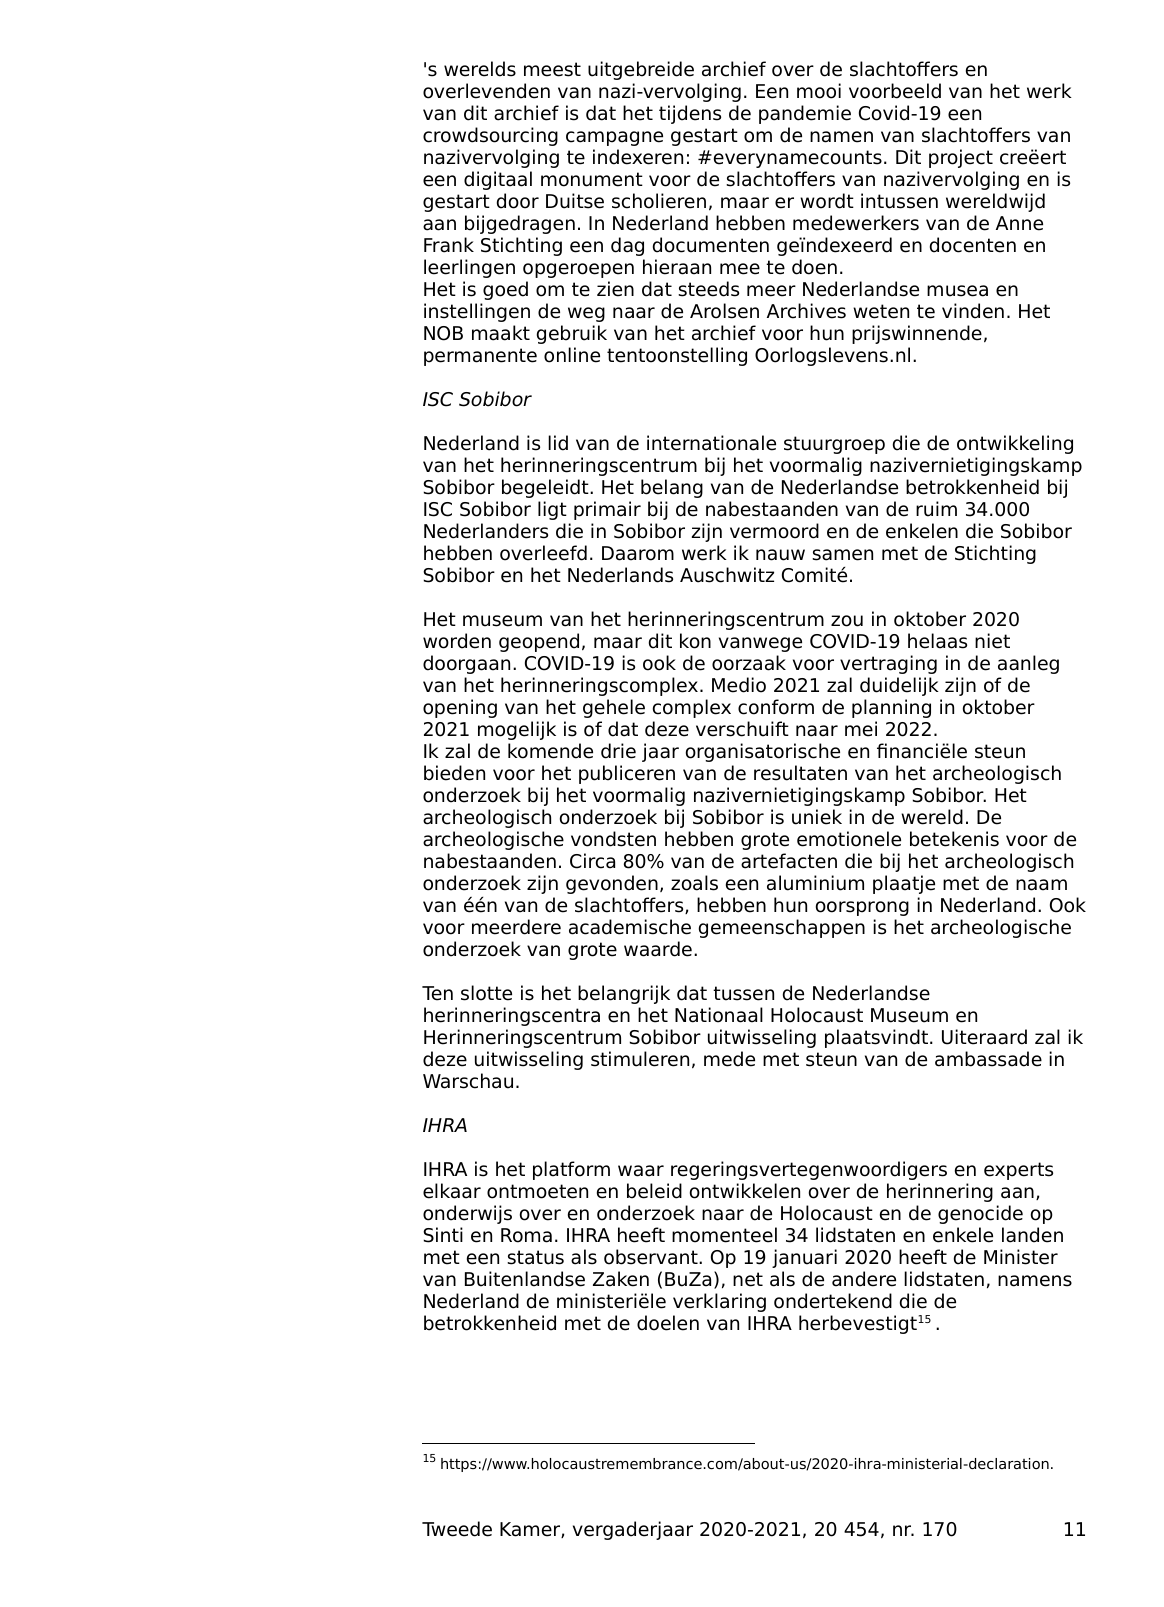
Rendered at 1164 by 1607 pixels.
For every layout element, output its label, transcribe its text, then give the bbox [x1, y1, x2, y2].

text Nederland is lid van de internationale stuurgroep die de ontwikkeling van het herinneringscentrum bij het voormalig nazivernietigingskamp Sobibor begeleidt. Het belang van de Nederlandse betrokkenheid bij ISC Sobibor ligt primair bij de nabestaanden van de ruim 34.000 Nederlanders die in Sobibor zijn vermoord en de enkelen die Sobibor hebben overleefd. Daarom werk ik nauw samen met de Stichting Sobibor en het Nederlands Auschwitz Comité. [422, 433, 1087, 587]
text Ik zal de komende drie jaar organisatorische en financiële steun bieden voor het publiceren van de resultaten van het archeologisch onderzoek bij het voormalig nazivernietigingskamp Sobibor. Het archeologisch onderzoek bij Sobibor is uniek in de wereld. De archeologische vondsten hebben grote emotionele betekenis voor de nabestaanden. Circa 80% van de artefacten die bij het archeologisch onderzoek zijn gevonden, zoals een aluminium plaatje met de naam van één van de slachtoffers, hebben hun oorsprong in Nederland. Ook voor meerdere academische gemeenschappen is het archeologische onderzoek van grote waarde. [422, 741, 1087, 961]
text IHRA is het platform waar regeringsvertegenwoordigers en experts elkaar ontmoeten en beleid ontwikkelen over de herinnering aan, onderwijs over en onderzoek naar de Holocaust en de genocide op Sinti en Roma. IHRA heeft momenteel 34 lidstaten en enkele landen met een status als observant. Op 19 januari 2020 heeft de Minister van Buitenlandse Zaken (BuZa), net als de andere lidstaten, namens Nederland de ministeriële verklaring ondertekend die de betrokkenheid met de doelen van IHRA herbevestigt. [422, 1159, 1087, 1335]
text Ten slotte is het belangrijk dat tussen de Nederlandse herinneringscentra en het Nationaal Holocaust Museum en Herinneringscentrum Sobibor uitwisseling plaatsvindt. Uiteraard zal ik deze uitwisseling stimuleren, mede met steun van de ambassade in Warschau. [422, 983, 1087, 1093]
text Het museum van het herinneringscentrum zou in oktober 2020 worden geopend, maar dit kon vanwege COVID-19 helaas niet doorgaan. COVID-19 is ook de oorzaak voor vertraging in de aanleg van het herinneringscomplex. Medio 2021 zal duidelijk zijn of de opening van het gehele complex conform de planning in oktober 2021 mogelijk is of dat deze verschuift naar mei 2022. [422, 609, 1087, 741]
subtitle ISC Sobibor [422, 389, 1087, 411]
text Het is goed om te zien dat steeds meer Nederlandse musea en instellingen de weg naar de Arolsen Archives weten te vinden. Het NOB maakt gebruik van het archief voor hun prijswinnende, permanente online tentoonstelling Oorlogslevens.nl. [422, 279, 1087, 367]
text https://www.holocaustremembrance.com/about-us/2020-ihra-ministerial-declaration. [422, 1452, 1087, 1474]
text 's werelds meest uitgebreide archief over de slachtoffers en overlevenden van nazi-vervolging. Een mooi voorbeeld van het werk van dit archief is dat het tijdens de pandemie Covid-19 een crowdsourcing campagne gestart om de namen van slachtoffers van nazivervolging te indexeren: #everynamecounts. Dit project creëert een digitaal monument voor de slachtoffers van nazivervolging en is gestart door Duitse scholieren, maar er wordt intussen wereldwijd aan bijgedragen. In Nederland hebben medewerkers van de Anne Frank Stichting een dag documenten geïndexeerd en docenten en leerlingen opgeroepen hieraan mee te doen. [422, 59, 1087, 279]
subtitle IHRA [422, 1115, 1087, 1137]
